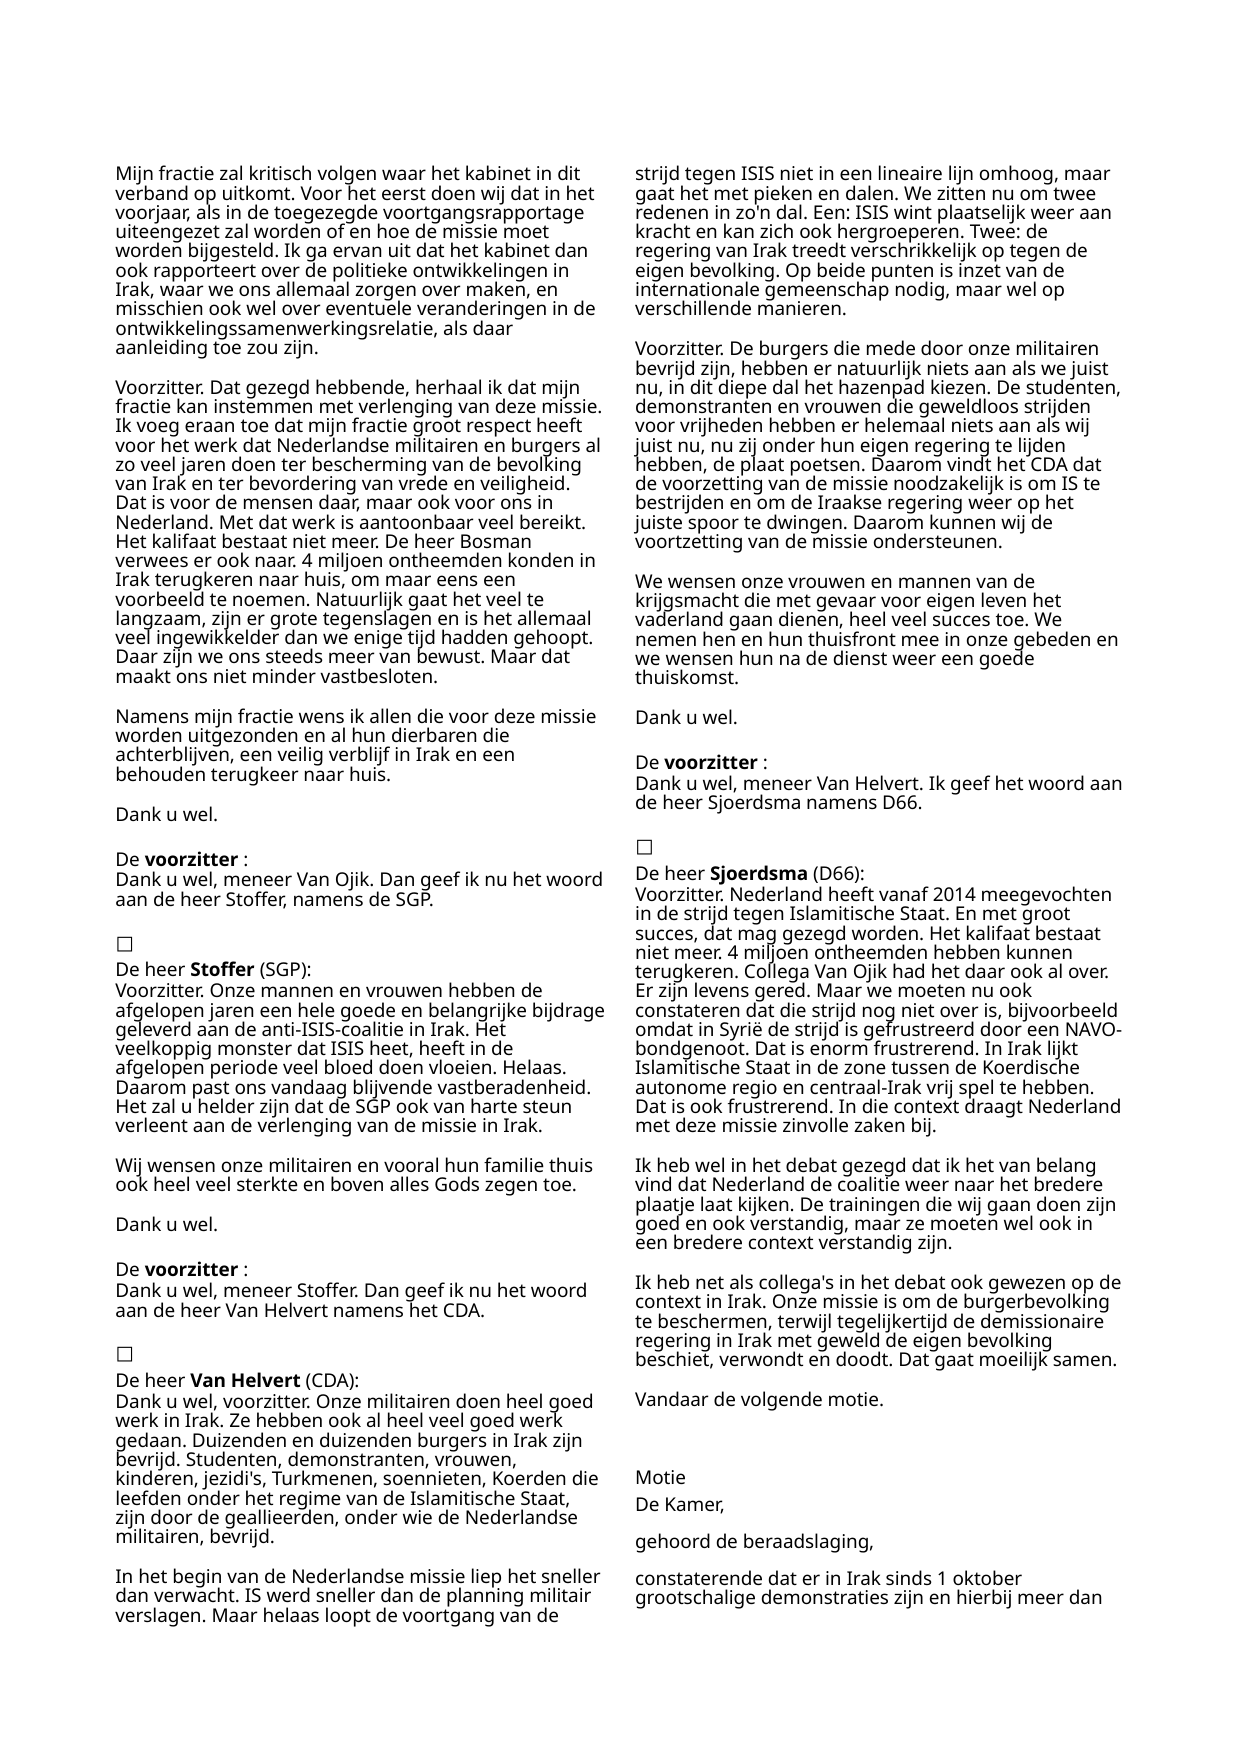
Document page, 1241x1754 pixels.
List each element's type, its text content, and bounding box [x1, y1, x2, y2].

text strijd tegen ISIS niet in een lineaire lijn omhoog, maar gaat het met pieken en dalen. We zitten nu om twee redenen in zo'n dal. Een: ISIS wint plaatselijk weer aan kracht en kan zich ook hergroeperen. Twee: de regering van Irak treedt verschrikkelijk op tegen de eigen bevolking. Op beide punten is inzet van de internationale gemeenschap nodig, maar wel op verschillende manieren. [635, 165, 1125, 319]
text In het begin van de Nederlandse missie liep het sneller dan verwacht. IS werd sneller dan de planning militair verslagen. Maar helaas loopt de voortgang van de [115, 1568, 605, 1626]
text De heer Stoffer (SGP): [115, 957, 605, 982]
text Ik heb net als collega's in het debat ook gewezen op de context in Irak. Onze missie is om de burgerbevolking te beschermen, terwijl tegelijkertijd de demissionaire regering in Irak met geweld de eigen bevolking beschiet, verwondt en doodt. Dat gaat moeilijk samen. [635, 1274, 1125, 1371]
text constaterende dat er in Irak sinds 1 oktober grootschalige demonstraties zijn en hierbij meer dan [635, 1570, 1125, 1608]
text Dank u wel. [115, 806, 605, 825]
text gehoord de beraadslaging, [635, 1533, 1125, 1552]
text Ik heb wel in het debat gezegd dat ik het van belang vind dat Nederland de coalitie weer naar het bredere plaatje laat kijken. De trainingen die wij gaan doen zijn goed en ook verstandig, maar ze moeten wel ook in een bredere context verstandig zijn. [635, 1157, 1125, 1253]
text Dank u wel. [635, 709, 1125, 728]
text We wensen onze vrouwen en mannen van de krijgsmacht die met gevaar voor eigen leven het vaderland gaan dienen, heel veel succes toe. We nemen hen en hun thuisfront mee in onze gebeden en we wensen hun na de dienst weer een goede thuiskomst. [635, 573, 1125, 688]
text De voorzitter : [115, 1257, 605, 1282]
text Dank u wel, meneer Stoffer. Dan geef ik nu het woord aan de heer Van Helvert namens het CDA. [115, 1282, 605, 1321]
text Motie [635, 1464, 1125, 1490]
text De heer Van Helvert (CDA): [115, 1367, 605, 1393]
text Dank u wel, meneer Van Helvert. Ik geef het woord aan de heer Sjoerdsma namens D66. [635, 775, 1125, 814]
text Voorzitter. Dat gezegd hebbende, herhaal ik dat mijn fractie kan instemmen met verlenging van deze missie. Ik voeg eraan toe dat mijn fractie groot respect heeft voor het werk dat Nederlandse militairen en burgers al zo veel jaren doen ter bescherming van de bevolking van Irak en ter bevordering van vrede en veiligheid. Dat is voor de mensen daar, maar ook voor ons in Nederland. Met dat werk is aantoonbaar veel bereikt. Het kalifaat bestaat niet meer. De heer Bosman verwees er ook naar. 4 miljoen ontheemden konden in Irak terugkeren naar huis, om maar eens een voorbeeld te noemen. Natuurlijk gaat het veel te langzaam, zijn er grote tegenslagen en is het allemaal veel ingewikkelder dan we enige tijd hadden gehoopt. Daar zijn we ons steeds meer van bewust. Maar dat maakt ons niet minder vastbesloten. [115, 379, 605, 687]
text De voorzitter : [115, 846, 605, 871]
text Dank u wel. [115, 1216, 605, 1236]
text De voorzitter : [635, 749, 1125, 775]
text Voorzitter. Onze mannen en vrouwen hebben de afgelopen jaren een hele goede en belangrijke bijdrage geleverd aan de anti-ISIS-coalitie in Irak. Het veelkoppig monster dat ISIS heet, heeft in de afgelopen periode veel bloed doen vloeien. Helaas. Daarom past ons vandaag blijvende vastberadenheid. Het zal u helder zijn dat de SGP ook van harte steun verleent aan de verlenging van de missie in Irak. [115, 982, 605, 1136]
text Mijn fractie zal kritisch volgen waar het kabinet in dit verband op uitkomt. Voor het eerst doen wij dat in het voorjaar, als in de toegezegde voortgangsrapportage uiteengezet zal worden of en hoe de missie moet worden bijgesteld. Ik ga ervan uit dat het kabinet dan ook rapporteert over de politieke ontwikkelingen in Irak, waar we ons allemaal zorgen over maken, en misschien ook wel over eventuele veranderingen in de ontwikkelingssamenwerkingsrelatie, als daar aanleiding toe zou zijn. [115, 165, 605, 358]
text Vandaar de volgende motie. [635, 1391, 1125, 1411]
text Voorzitter. De burgers die mede door onze militairen bevrijd zijn, hebben er natuurlijk niets aan als we juist nu, in dit diepe dal het hazenpad kiezen. De studenten, demonstranten en vrouwen die geweldloos strijden voor vrijheden hebben er helemaal niets aan als wij juist nu, nu zij onder hun eigen regering te lijden hebben, de plaat poetsen. Daarom vindt het CDA dat de voorzetting van de missie noodzakelijk is om IS te bestrijden en om de Iraakse regering weer op het juiste spoor te dwingen. Daarom kunnen wij de voortzetting van de missie ondersteunen. [635, 340, 1125, 552]
text ⬜ [115, 1342, 605, 1367]
text De Kamer, [635, 1496, 1125, 1515]
text De heer Sjoerdsma (D66): [635, 860, 1125, 886]
text Dank u wel, meneer Van Ojik. Dan geef ik nu het woord aan de heer Stoffer, namens de SGP. [115, 871, 605, 910]
text ⬜ [115, 931, 605, 957]
text Wij wensen onze militairen en vooral hun familie thuis ook heel veel sterkte en boven alles Gods zegen toe. [115, 1157, 605, 1196]
text ⬜ [635, 834, 1125, 860]
text Namens mijn fractie wens ik allen die voor deze missie worden uitgezonden en al hun dierbaren die achterblijven, een veilig verblijf in Irak en een behouden terugkeer naar huis. [115, 708, 605, 785]
text Voorzitter. Nederland heeft vanaf 2014 meegevochten in de strijd tegen Islamitische Staat. En met groot succes, dat mag gezegd worden. Het kalifaat bestaat niet meer. 4 miljoen ontheemden hebben kunnen terugkeren. Collega Van Ojik had het daar ook al over. Er zijn levens gered. Maar we moeten nu ook constateren dat die strijd nog niet over is, bijvoorbeeld omdat in Syrië de strijd is gefrustreerd door een NAVO-bondgenoot. Dat is enorm frustrerend. In Irak lijkt Islamitische Staat in de zone tussen de Koerdische autonome regio en centraal-Irak vrij spel te hebben. Dat is ook frustrerend. In die context draagt Nederland met deze missie zinvolle zaken bij. [635, 886, 1125, 1136]
text Dank u wel, voorzitter. Onze militairen doen heel goed werk in Irak. Ze hebben ook al heel veel goed werk gedaan. Duizenden en duizenden burgers in Irak zijn bevrijd. Studenten, demonstranten, vrouwen, kinderen, jezidi's, Turkmenen, soennieten, Koerden die leefden onder het regime van de Islamitische Staat, zijn door de geallieerden, onder wie de Nederlandse militairen, bevrijd. [115, 1393, 605, 1547]
